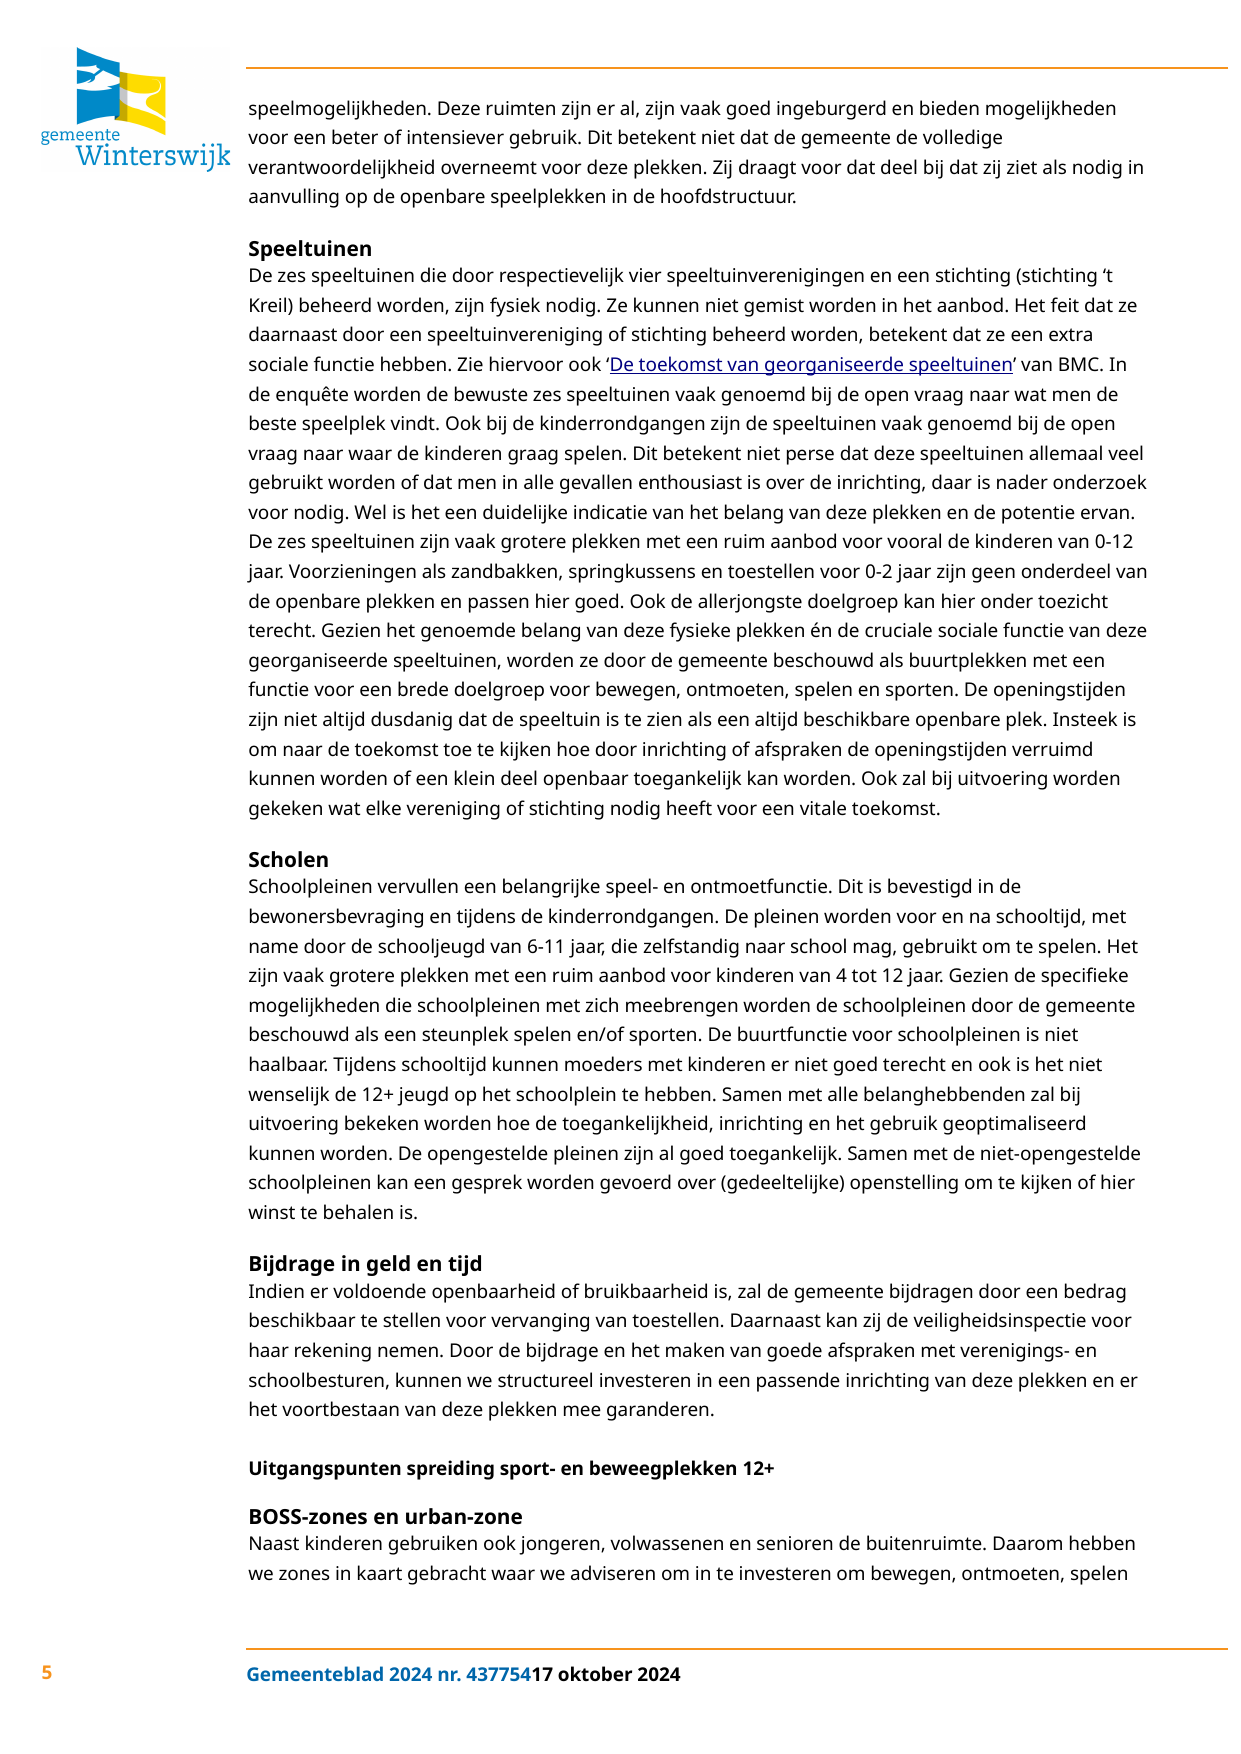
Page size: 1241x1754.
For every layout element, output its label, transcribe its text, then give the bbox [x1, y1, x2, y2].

text Schoolpleinen vervullen een belangrijke speel- en ontmoetfunctie. Dit is bevestigd in de bewonersbevraging en tijdens de kinderrondgangen. De pleinen worden voor en na schooltijd, met name door de schooljeugd van 6-11 jaar, die zelfstandig naar school mag, gebruikt om te spelen. Het zijn vaak grotere plekken met een ruim aanbod voor kinderen van 4 tot 12 jaar. Gezien de specifieke mogelijkheden die schoolpleinen met zich meebrengen worden de schoolpleinen door de gemeente beschouwd als een steunplek spelen en/of sporten. De buurtfunctie voor schoolpleinen is niet haalbaar. Tijdens schooltijd kunnen moeders met kinderen er niet goed terecht en ook is het niet wenselijk de 12+ jeugd op het schoolplein te hebben. Samen met alle belanghebbenden zal bij uitvoering bekeken worden hoe de toegankelijkheid, inrichting en het gebruik geoptimaliseerd kunnen worden. De opengestelde pleinen zijn al goed toegankelijk. Samen met de niet-opengestelde schoolpleinen kan een gesprek worden gevoerd over (gedeeltelijke) openstelling om te kijken of hier winst te behalen is. [248, 874, 1152, 1225]
picture [225, 153, 231, 162]
picture [41, 47, 231, 172]
text De zes speeltuinen die door respectievelijk vier speeltuinverenigingen en een stichting (stichting ‘t Kreil) beheerd worden, zijn fysiek nodig. Ze kunnen niet gemist worden in het aanbod. Het feit dat ze daarnaast door een speeltuinvereniging of stichting beheerd worden, betekent dat ze een extra sociale functie hebben. Zie hiervoor ook ‘De toekomst van georganiseerde speeltuinen’ van BMC. In de enquête worden de bewuste zes speeltuinen vaak genoemd bij de open vraag naar wat men de beste speelplek vindt. Ook bij de kinderrondgangen zijn de speeltuinen vaak genoemd bij de open vraag naar waar de kinderen graag spelen. Dit betekent niet perse dat deze speeltuinen allemaal veel gebruikt worden of dat men in alle gevallen enthousiast is over de inrichting, daar is nader onderzoek voor nodig. Wel is het een duidelijke indicatie van het belang van deze plekken en de potentie ervan. De zes speeltuinen zijn vaak grotere plekken met een ruim aanbod voor vooral de kinderen van 0-12 jaar. Voorzieningen als zandbakken, springkussens en toestellen voor 0-2 jaar zijn geen onderdeel van de openbare plekken en passen hier goed. Ook de allerjongste doelgroep kan hier onder toezicht terecht. Gezien het genoemde belang van deze fysieke plekken én de cruciale sociale functie van deze georganiseerde speeltuinen, worden ze door de gemeente beschouwd als buurtplekken met een functie voor een brede doelgroep voor bewegen, ontmoeten, spelen en sporten. De openingstijden zijn niet altijd dusdanig dat de speeltuin is te zien als een altijd beschikbare openbare plek. Insteek is om naar de toekomst toe te kijken hoe door inrichting of afspraken de openingstijden verruimd kunnen worden of een klein deel openbaar toegankelijk kan worden. Ook zal bij uitvoering worden gekeken wat elke vereniging of stichting nodig heeft voor een vitale toekomst. [248, 262, 1152, 821]
text Indien er voldoende openbaarheid of bruikbaarheid is, zal de gemeente bijdragen door een bedrag beschikbaar te stellen voor vervanging van toestellen. Daarnaast kan zij de veiligheidsinspectie voor haar rekening nemen. Door de bijdrage en het maken van goede afspraken met verenigings- en schoolbesturen, kunnen we structureel investeren in een passende inrichting van deze plekken en er het voortbestaan van deze plekken mee garanderen. [248, 1278, 1152, 1422]
text Uitgangspunten spreiding sport- en beweegplekken 12+ [248, 1456, 1152, 1481]
text Bijdrage in geld en tijd [248, 1249, 1152, 1278]
text Naast kinderen gebruiken ook jongeren, volwassenen en senioren de buitenruimte. Daarom hebben we zones in kaart gebracht waar we adviseren om in te investeren om bewegen, ontmoeten, spelen [248, 1531, 1152, 1586]
text BOSS-zones en urban-zone [248, 1502, 1152, 1531]
text speelmogelijkheden. Deze ruimten zijn er al, zijn vaak goed ingeburgerd en bieden mogelijkheden voor een beter of intensiever gebruik. Dit betekent niet dat de gemeente de volledige verantwoordelijkheid overneemt voor deze plekken. Zij draagt voor dat deel bij dat zij ziet als nodig in aanvulling op de openbare speelplekken in de hoofdstructuur. [248, 95, 1152, 209]
text Speeltuinen [248, 234, 1152, 262]
text Scholen [248, 845, 1152, 874]
